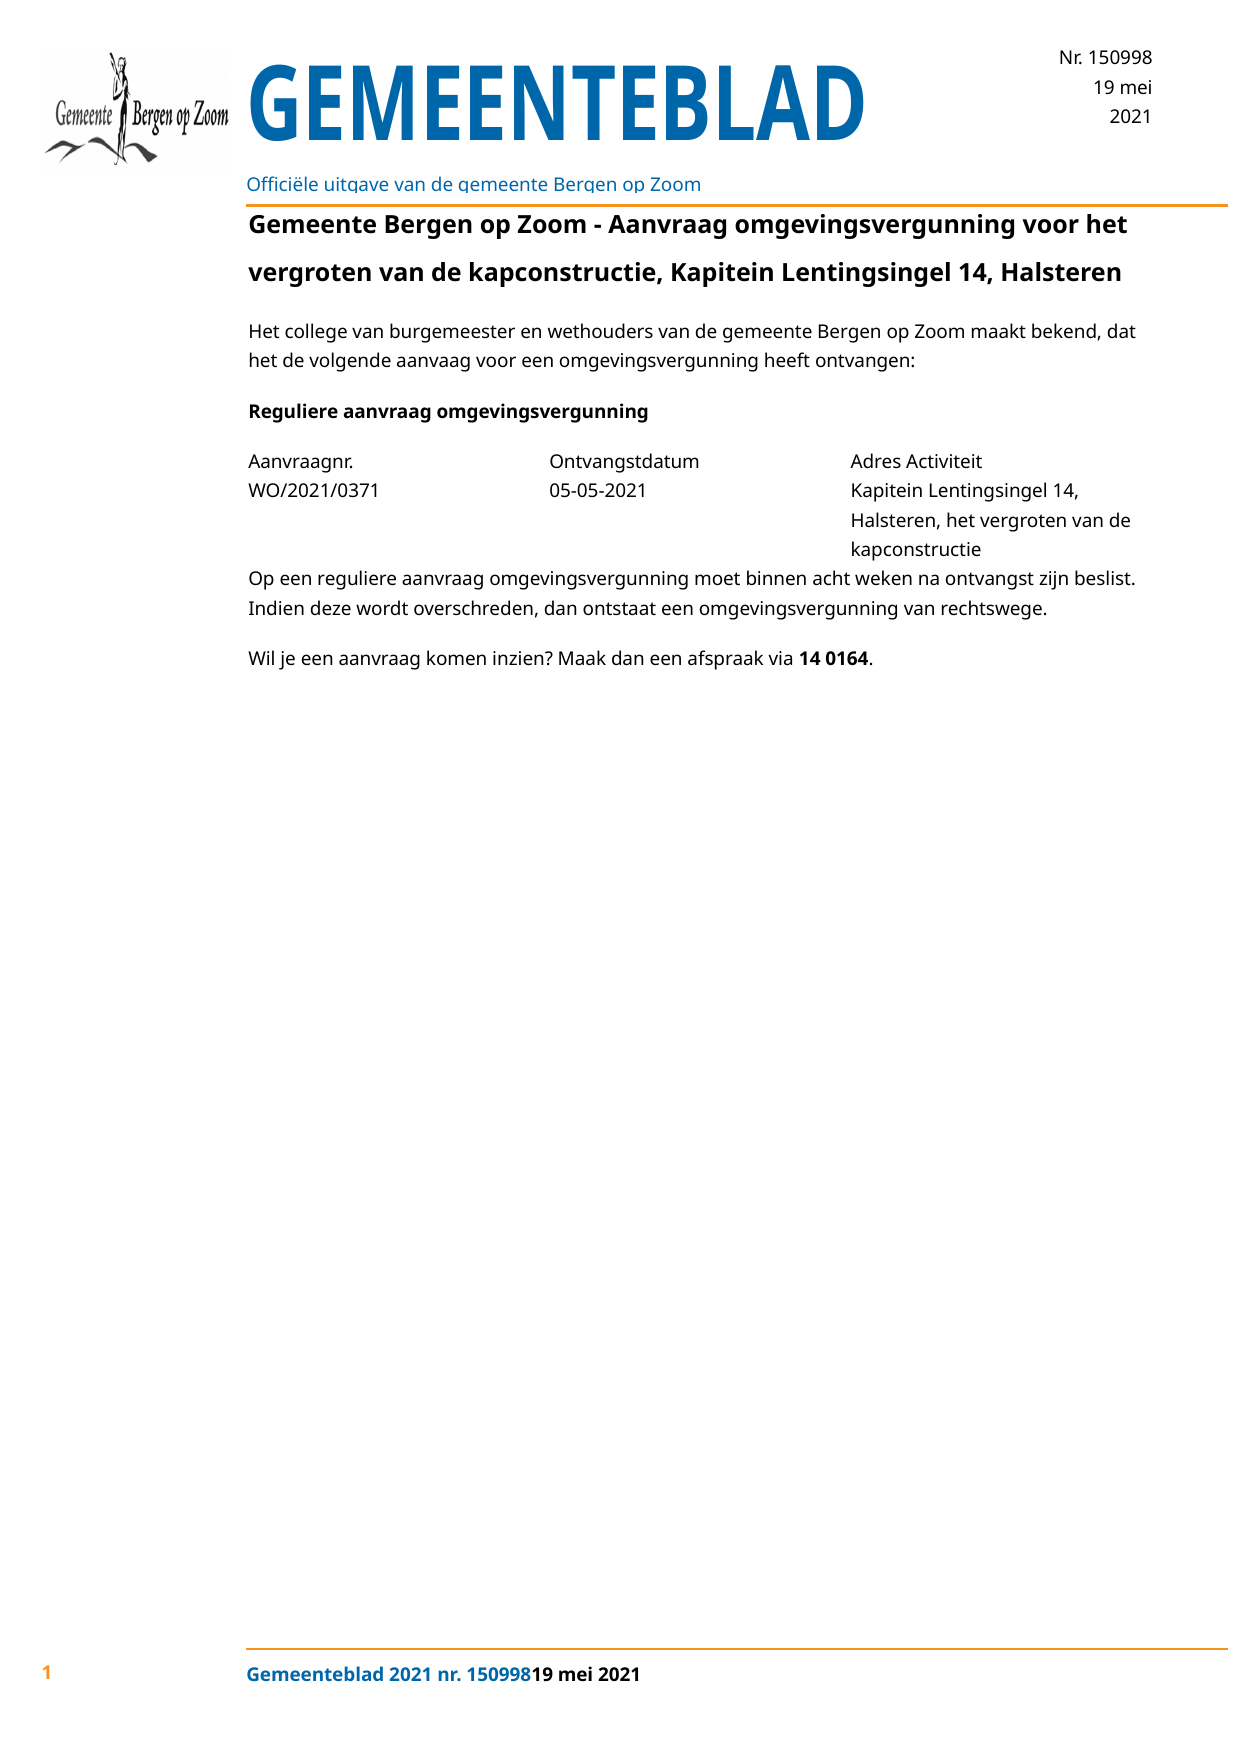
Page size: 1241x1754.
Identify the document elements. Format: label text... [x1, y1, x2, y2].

table_header Aanvraagnr. [248, 449, 549, 474]
table_header Ontvangstdatum [549, 449, 850, 474]
text Op een reguliere aanvraag omgevingsvergunning moet binnen acht weken na ontvangst zijn beslist. Indien deze wordt overschreden, dan ontstaat een omgevingsvergunning van rechtswege. [248, 566, 1152, 621]
table_header Adres Activiteit [850, 449, 1152, 474]
picture [41, 47, 231, 172]
text Wil je een aanvraag komen inzien? Maak dan een afspraak via 14 0164. [248, 646, 1152, 671]
table_header 05-05-2021 [549, 478, 850, 562]
table_header Kapitein Lentingsingel 14, Halsteren, het vergroten van de kapconstructie [850, 478, 1152, 562]
table_header WO/2021/0371 [248, 478, 549, 562]
text Reguliere aanvraag omgevingsvergunning [248, 398, 1152, 424]
text Het college van burgemeester en wethouders van de gemeente Bergen op Zoom maakt bekend, dat het de volgende aanvaag voor een omgevingsvergunning heeft ontvangen: [248, 318, 1152, 373]
text Gemeente Bergen op Zoom - Aanvraag omgevingsvergunning voor het vergroten van de kapconstructie, Kapitein Lentingsingel 14, Halsteren [248, 207, 1152, 288]
